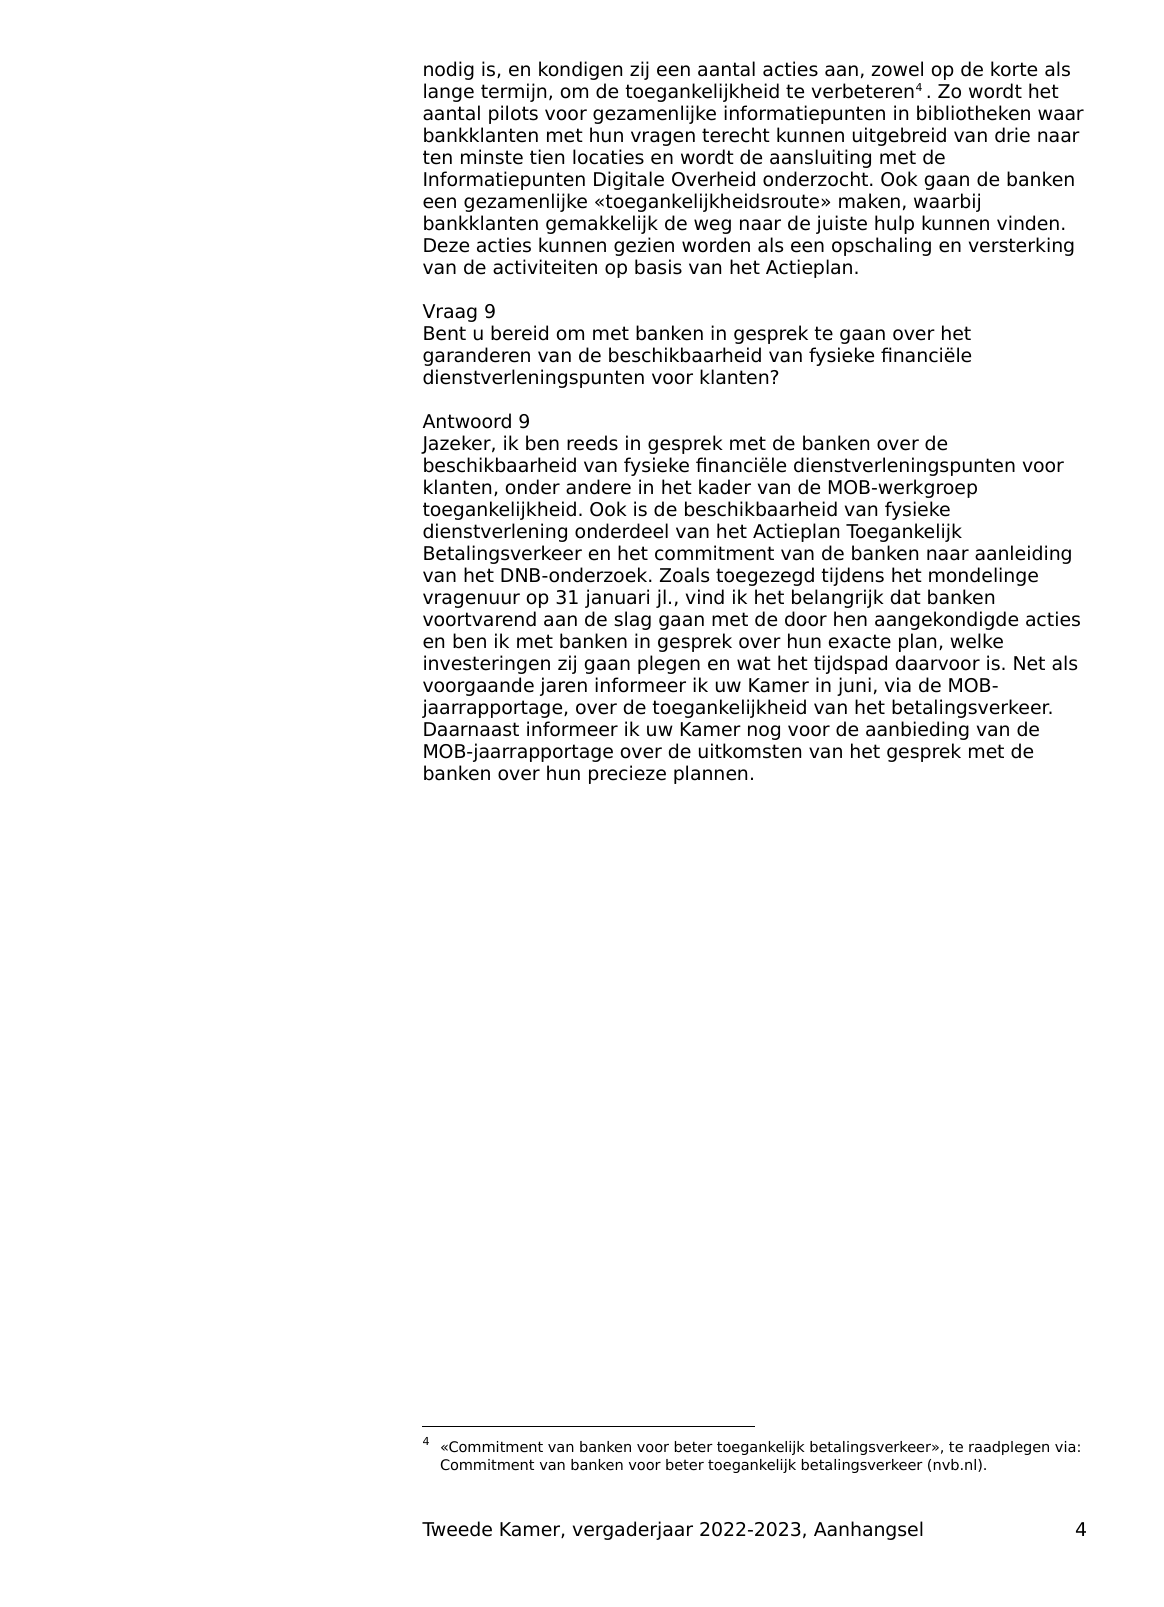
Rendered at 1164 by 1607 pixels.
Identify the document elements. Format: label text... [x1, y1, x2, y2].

text «Commitment van banken voor beter toegankelijk betalingsverkeer», te raadplegen via: Commitment van banken voor beter toegankelijk betalingsverkeer (nvb.nl). [422, 1435, 1087, 1474]
text Antwoord 9 [422, 411, 1087, 433]
text Vraag 9 [422, 301, 1087, 323]
text Bent u bereid om met banken in gesprek te gaan over het garanderen van de beschikbaarheid van fysieke financiële dienstverleningspunten voor klanten? [422, 323, 1087, 389]
text Jazeker, ik ben reeds in gesprek met de banken over de beschikbaarheid van fysieke financiële dienstverleningspunten voor klanten, onder andere in het kader van de MOB-werkgroep toegankelijkheid. Ook is de beschikbaarheid van fysieke dienstverlening onderdeel van het Actieplan Toegankelijk Betalingsverkeer en het commitment van de banken naar aanleiding van het DNB-onderzoek. Zoals toegezegd tijdens het mondelinge vragenuur op 31 januari jl., vind ik het belangrijk dat banken voortvarend aan de slag gaan met de door hen aangekondigde acties en ben ik met banken in gesprek over hun exacte plan, welke investeringen zij gaan plegen en wat het tijdspad daarvoor is. Net als voorgaande jaren informeer ik uw Kamer in juni, via de MOB-jaarrapportage, over de toegankelijkheid van het betalingsverkeer. Daarnaast informeer ik uw Kamer nog voor de aanbieding van de MOB-jaarrapportage over de uitkomsten van het gesprek met de banken over hun precieze plannen. [422, 433, 1087, 785]
text nodig is, en kondigen zij een aantal acties aan, zowel op de korte als lange termijn, om de toegankelijkheid te verbeteren. Zo wordt het aantal pilots voor gezamenlijke informatiepunten in bibliotheken waar bankklanten met hun vragen terecht kunnen uitgebreid van drie naar ten minste tien locaties en wordt de aansluiting met de Informatiepunten Digitale Overheid onderzocht. Ook gaan de banken een gezamenlijke «toegankelijkheidsroute» maken, waarbij bankklanten gemakkelijk de weg naar de juiste hulp kunnen vinden. Deze acties kunnen gezien worden als een opschaling en versterking van de activiteiten op basis van het Actieplan. [422, 59, 1087, 279]
